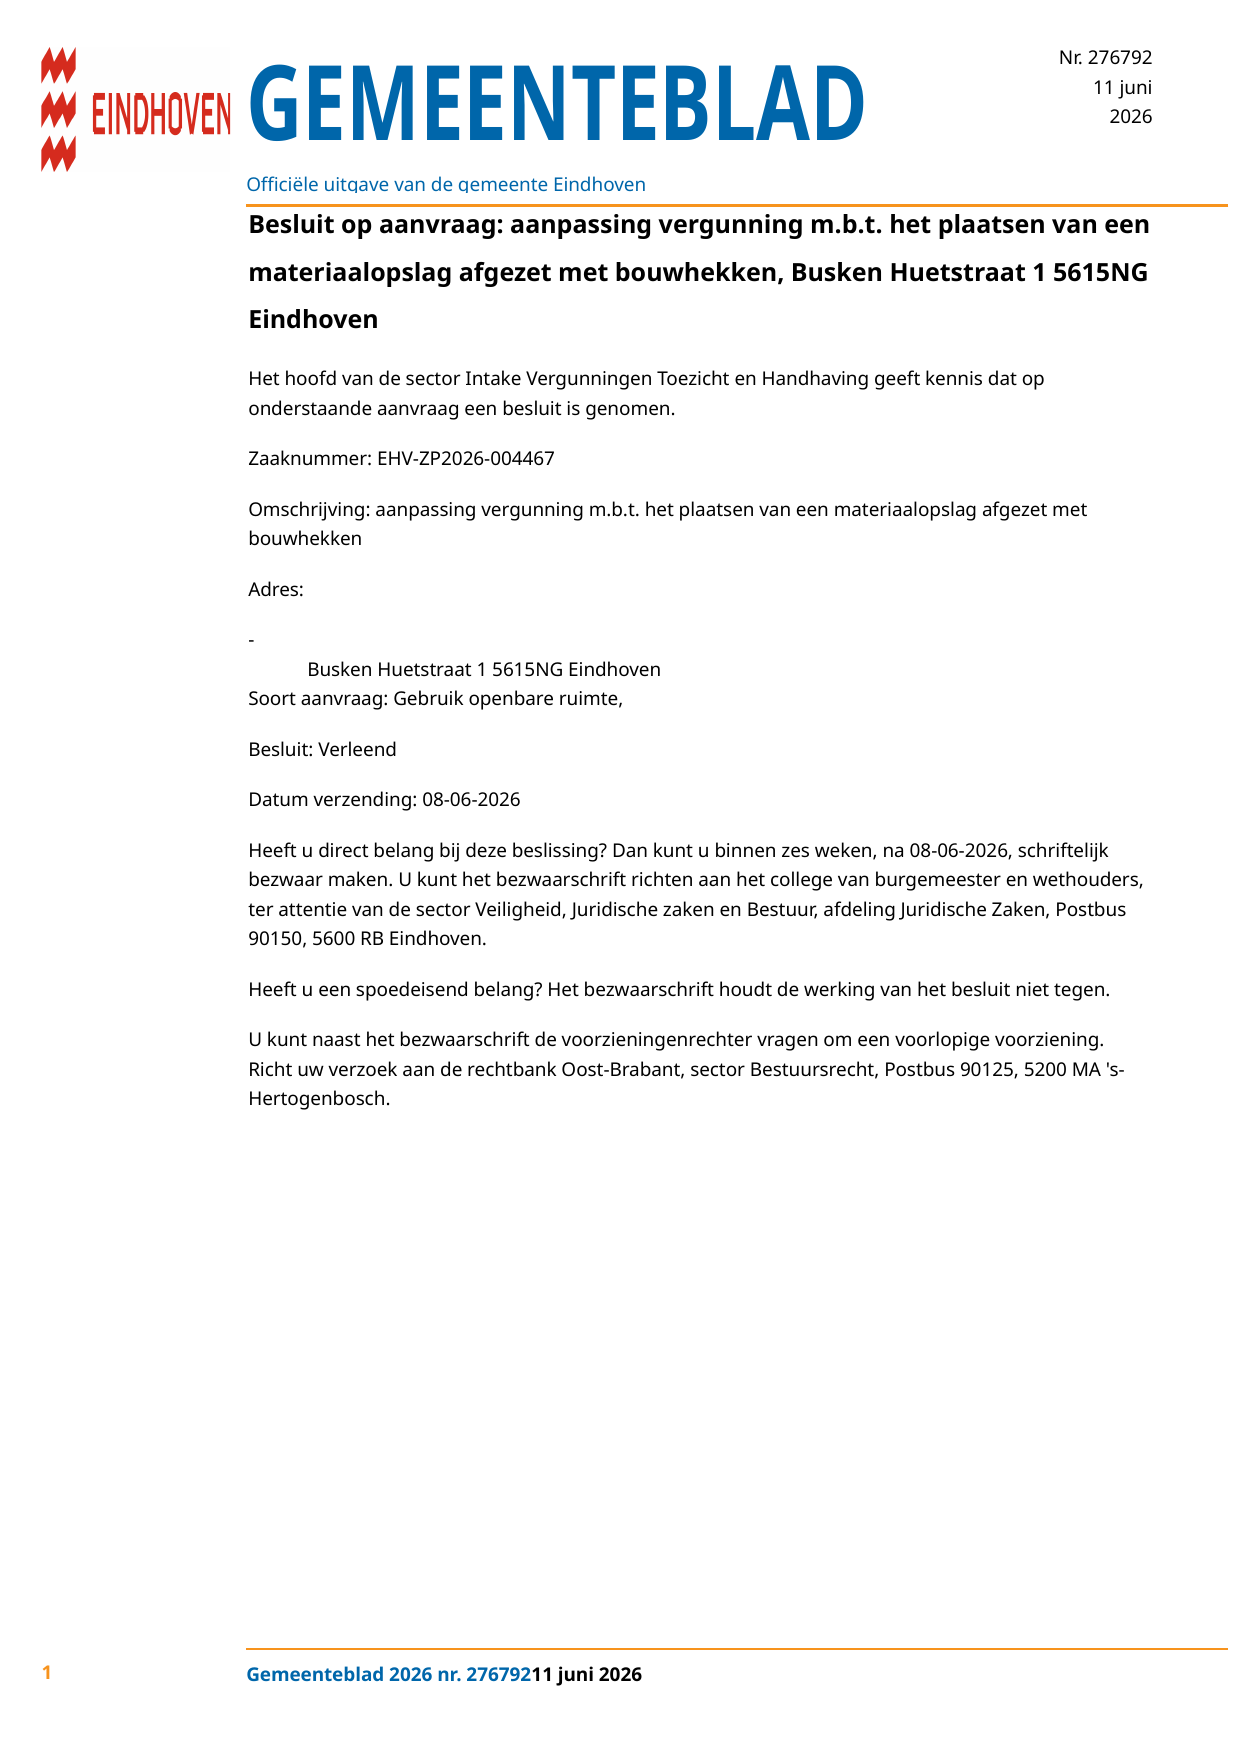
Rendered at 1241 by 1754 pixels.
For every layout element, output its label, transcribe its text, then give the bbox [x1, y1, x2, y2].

text Zaaknummer: EHV-ZP2026-004467 [248, 446, 1152, 471]
list Busken Huetstraat 1 5615NG Eindhoven [248, 656, 1152, 682]
text Heeft u een spoedeisend belang? Het bezwaarschrift houdt de werking van het besluit niet tegen. [248, 976, 1152, 1002]
text U kunt naast het bezwaarschrift de voorzieningenrechter vragen om een voorlopige voorziening. Richt uw verzoek aan de rechtbank Oost-Brabant, sector Bestuursrecht, Postbus 90125, 5200 MA 's-Hertogenbosch. [248, 1026, 1152, 1111]
text Besluit op aanvraag: aanpassing vergunning m.b.t. het plaatsen van een materiaalopslag afgezet met bouwhekken, Busken Huetstraat 1 5615NG Eindhoven [248, 207, 1152, 336]
text Soort aanvraag: Gebruik openbare ruimte, [248, 686, 1152, 711]
text Omschrijving: aanpassing vergunning m.b.t. het plaatsen van een materiaalopslag afgezet met bouwhekken [248, 496, 1152, 551]
text Adres: [248, 576, 1152, 602]
text Besluit: Verleend [248, 736, 1152, 762]
text Het hoofd van de sector Intake Vergunningen Toezicht en Handhaving geeft kennis dat op onderstaande aanvraag een besluit is genomen. [248, 366, 1152, 421]
text Heeft u direct belang bij deze beslissing? Dan kunt u binnen zes weken, na 08-06-2026, schriftelijk bezwaar maken. U kunt het bezwaarschrift richten aan het college van burgemeester en wethouders, ter attentie van de sector Veiligheid, Juridische zaken en Bestuur, afdeling Juridische Zaken, Postbus 90150, 5600 RB Eindhoven. [248, 837, 1152, 951]
picture [41, 47, 231, 172]
text Datum verzending: 08-06-2026 [248, 786, 1152, 812]
